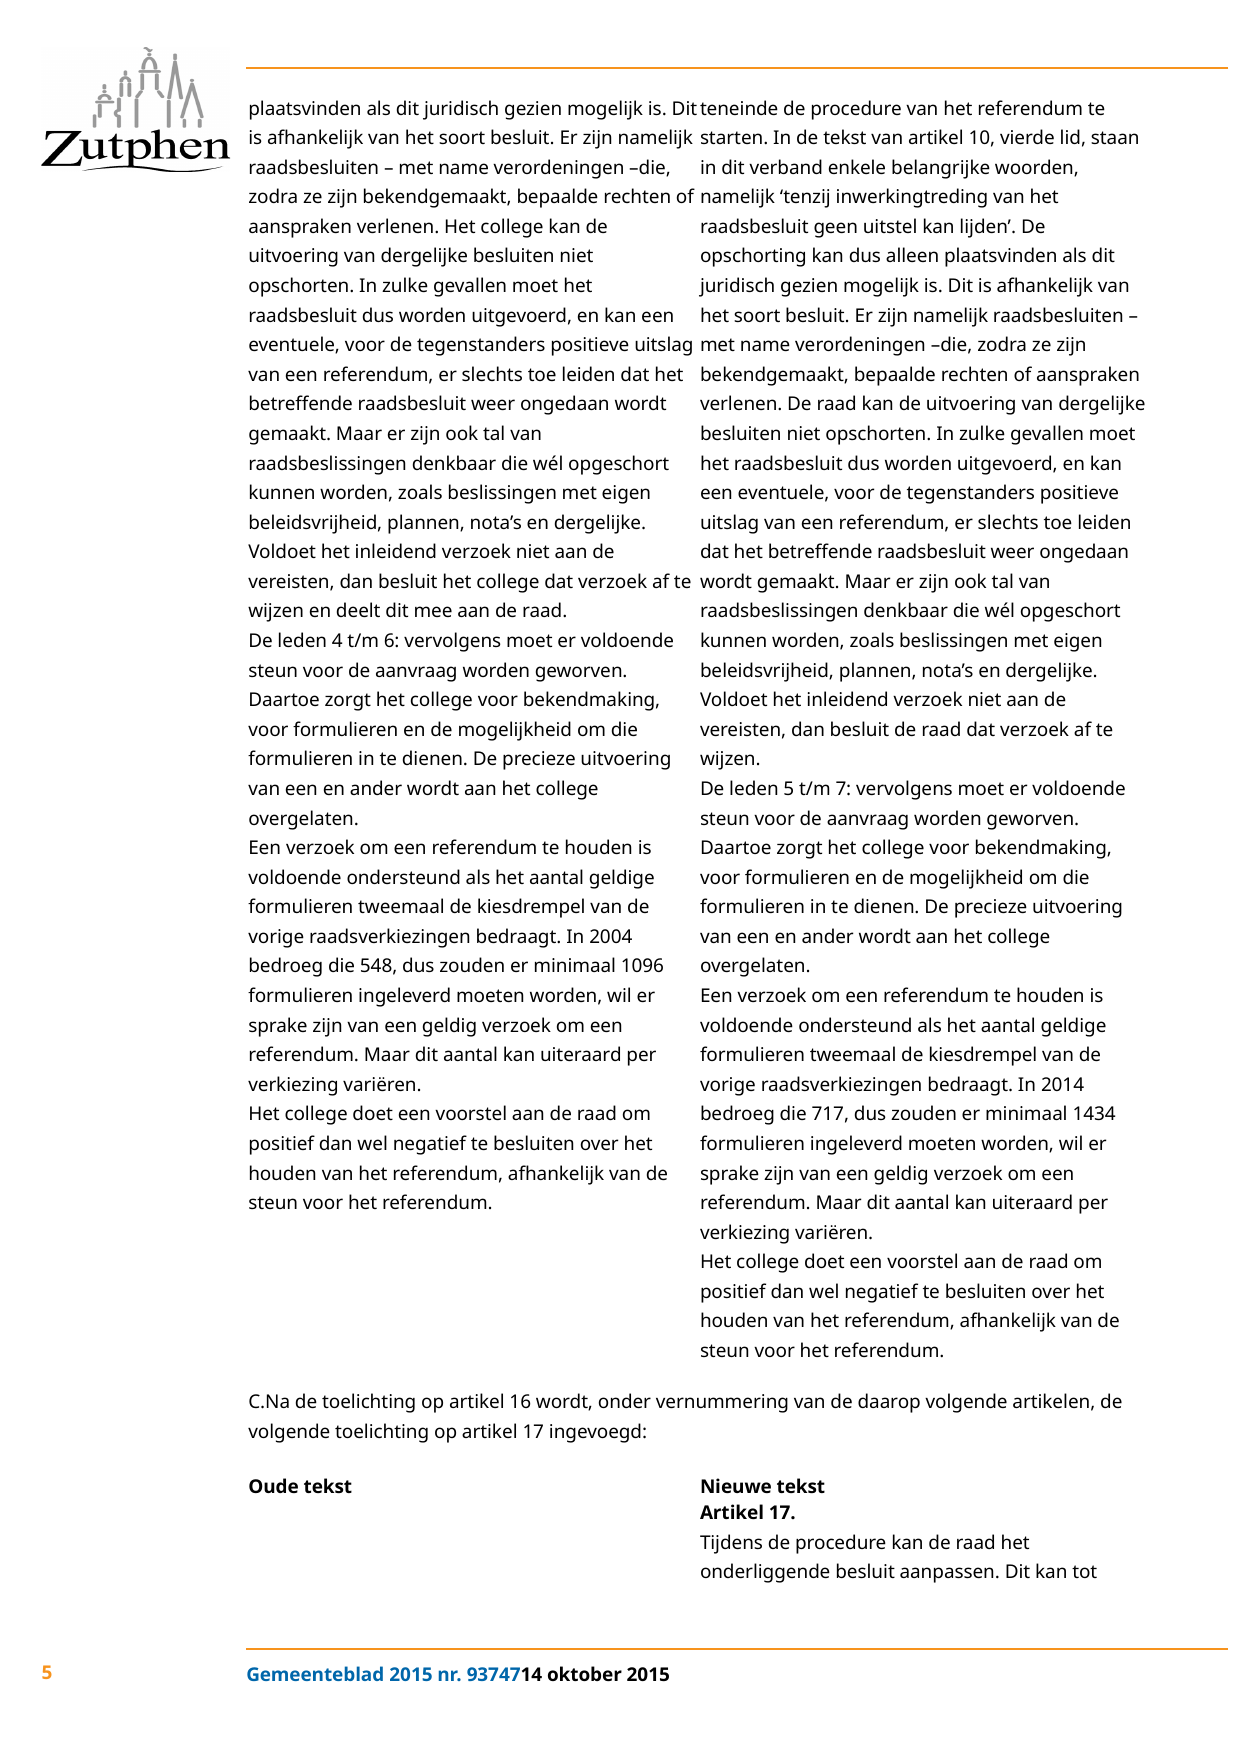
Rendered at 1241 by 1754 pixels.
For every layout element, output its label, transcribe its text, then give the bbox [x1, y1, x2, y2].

table_header Nieuwe tekst [700, 1474, 1152, 1499]
table_header Oude tekst [248, 1474, 700, 1499]
text C.Na de toelichting op artikel 16 wordt, onder vernummering van de daarop volgende artikelen, de volgende toelichting op artikel 17 ingevoegd: [248, 1389, 1152, 1444]
picture [41, 47, 231, 172]
table_cell [248, 1499, 700, 1584]
table_cell plaatsvinden als dit juridisch gezien mogelijk is. Dit is afhankelijk van het soort besluit. Er zijn namelijk raadsbesluiten – met name verordeningen –die, zodra ze zijn bekendgemaakt, bepaalde rechten of aanspraken verlenen. Het college kan de uitvoering van dergelijke besluiten niet opschorten. In zulke gevallen moet het raadsbesluit dus worden uitgevoerd, en kan een eventuele, voor de tegenstanders positieve uitslag van een referendum, er slechts toe leiden dat het betreffende raadsbesluit weer ongedaan wordt gemaakt. Maar er zijn ook tal van raadsbeslissingen denkbaar die wél opgeschort kunnen worden, zoals beslissingen met eigen beleidsvrijheid, plannen, nota’s en dergelijke. Voldoet het inleidend verzoek niet aan de vereisten, dan besluit het college dat verzoek af te wijzen en deelt dit mee aan de raad. De leden 4 t/m 6: vervolgens moet er voldoende steun voor de aanvraag worden geworven. Daartoe zorgt het college voor bekendmaking, voor formulieren en de mogelijkheid om die formulieren in te dienen. De precieze uitvoering van een en ander wordt aan het college overgelaten. Een verzoek om een referendum te houden is voldoende ondersteund als het aantal geldige formulieren tweemaal de kiesdrempel van de vorige raadsverkiezingen bedraagt. In 2004 bedroeg die 548, dus zouden er minimaal 1096 formulieren ingeleverd moeten worden, wil er sprake zijn van een geldig verzoek om een referendum. Maar dit aantal kan uiteraard per verkiezing variëren. Het college doet een voorstel aan de raad om positief dan wel negatief te besluiten over het houden van het referendum, afhankelijk van de steun voor het referendum. [248, 95, 700, 1363]
table_cell Artikel 17. Tijdens de procedure kan de raad het onderliggende besluit aanpassen. Dit kan tot [700, 1499, 1152, 1584]
table_cell teneinde de procedure van het referendum te starten. In de tekst van artikel 10, vierde lid, staan in dit verband enkele belangrijke woorden, namelijk ‘tenzij inwerkingtreding van het raadsbesluit geen uitstel kan lijden’. De opschorting kan dus alleen plaatsvinden als dit juridisch gezien mogelijk is. Dit is afhankelijk van het soort besluit. Er zijn namelijk raadsbesluiten – met name verordeningen –die, zodra ze zijn bekendgemaakt, bepaalde rechten of aanspraken verlenen. De raad kan de uitvoering van dergelijke besluiten niet opschorten. In zulke gevallen moet het raadsbesluit dus worden uitgevoerd, en kan een eventuele, voor de tegenstanders positieve uitslag van een referendum, er slechts toe leiden dat het betreffende raadsbesluit weer ongedaan wordt gemaakt. Maar er zijn ook tal van raadsbeslissingen denkbaar die wél opgeschort kunnen worden, zoals beslissingen met eigen beleidsvrijheid, plannen, nota’s en dergelijke. Voldoet het inleidend verzoek niet aan de vereisten, dan besluit de raad dat verzoek af te wijzen. De leden 5 t/m 7: vervolgens moet er voldoende steun voor de aanvraag worden geworven. Daartoe zorgt het college voor bekendmaking, voor formulieren en de mogelijkheid om die formulieren in te dienen. De precieze uitvoering van een en ander wordt aan het college overgelaten. Een verzoek om een referendum te houden is voldoende ondersteund als het aantal geldige formulieren tweemaal de kiesdrempel van de vorige raadsverkiezingen bedraagt. In 2014 bedroeg die 717, dus zouden er minimaal 1434 formulieren ingeleverd moeten worden, wil er sprake zijn van een geldig verzoek om een referendum. Maar dit aantal kan uiteraard per verkiezing variëren. Het college doet een voorstel aan de raad om positief dan wel negatief te besluiten over het houden van het referendum, afhankelijk van de steun voor het referendum. [700, 95, 1152, 1363]
